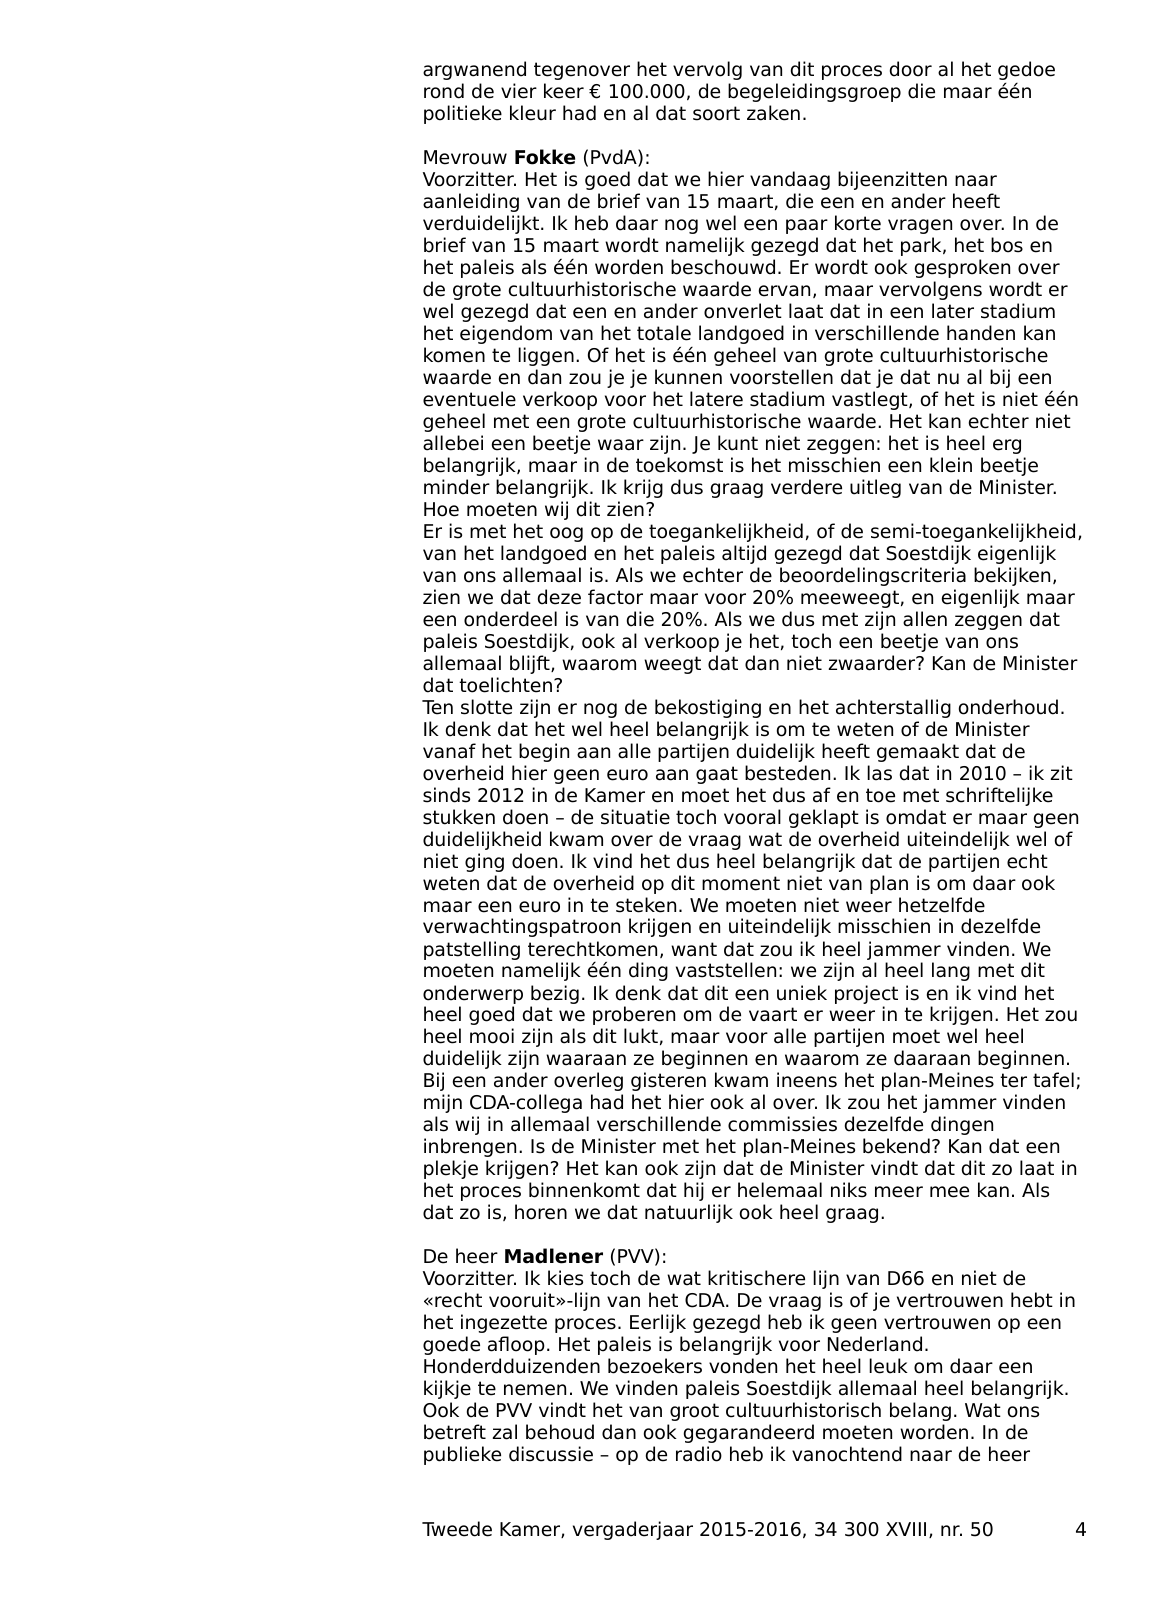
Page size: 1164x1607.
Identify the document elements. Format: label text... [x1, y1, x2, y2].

text Mevrouw Fokke (PvdA): [422, 147, 1087, 169]
text Er is met het oog op de toegankelijkheid, of de semi-toegankelijkheid, van het landgoed en het paleis altijd gezegd dat Soestdijk eigenlijk van ons allemaal is. Als we echter de beoordelingscriteria bekijken, zien we dat deze factor maar voor 20% meeweegt, en eigenlijk maar een onderdeel is van die 20%. Als we dus met zijn allen zeggen dat paleis Soestdijk, ook al verkoop je het, toch een beetje van ons allemaal blijft, waarom weegt dat dan niet zwaarder? Kan de Minister dat toelichten? [422, 521, 1087, 697]
text argwanend tegenover het vervolg van dit proces door al het gedoe rond de vier keer € 100.000, de begeleidingsgroep die maar één politieke kleur had en al dat soort zaken. [422, 59, 1087, 125]
text Ten slotte zijn er nog de bekostiging en het achterstallig onderhoud. Ik denk dat het wel heel belangrijk is om te weten of de Minister vanaf het begin aan alle partijen duidelijk heeft gemaakt dat de overheid hier geen euro aan gaat besteden. Ik las dat in 2010 – ik zit sinds 2012 in de Kamer en moet het dus af en toe met schriftelijke stukken doen – de situatie toch vooral geklapt is omdat er maar geen duidelijkheid kwam over de vraag wat de overheid uiteindelijk wel of niet ging doen. Ik vind het dus heel belangrijk dat de partijen echt weten dat de overheid op dit moment niet van plan is om daar ook maar een euro in te steken. We moeten niet weer hetzelfde verwachtingspatroon krijgen en uiteindelijk misschien in dezelfde patstelling terechtkomen, want dat zou ik heel jammer vinden. We moeten namelijk één ding vaststellen: we zijn al heel lang met dit onderwerp bezig. Ik denk dat dit een uniek project is en ik vind het heel goed dat we proberen om de vaart er weer in te krijgen. Het zou heel mooi zijn als dit lukt, maar voor alle partijen moet wel heel duidelijk zijn waaraan ze beginnen en waarom ze daaraan beginnen. [422, 697, 1087, 1070]
text Bij een ander overleg gisteren kwam ineens het plan-Meines ter tafel; mijn CDA-collega had het hier ook al over. Ik zou het jammer vinden als wij in allemaal verschillende commissies dezelfde dingen inbrengen. Is de Minister met het plan-Meines bekend? Kan dat een plekje krijgen? Het kan ook zijn dat de Minister vindt dat dit zo laat in het proces binnenkomt dat hij er helemaal niks meer mee kan. Als dat zo is, horen we dat natuurlijk ook heel graag. [422, 1070, 1087, 1224]
text Voorzitter. Ik kies toch de wat kritischere lijn van D66 en niet de «recht vooruit»-lijn van het CDA. De vraag is of je vertrouwen hebt in het ingezette proces. Eerlijk gezegd heb ik geen vertrouwen op een goede afloop. Het paleis is belangrijk voor Nederland. Honderdduizenden bezoekers vonden het heel leuk om daar een kijkje te nemen. We vinden paleis Soestdijk allemaal heel belangrijk. Ook de PVV vindt het van groot cultuurhistorisch belang. Wat ons betreft zal behoud dan ook gegarandeerd moeten worden. In de publieke discussie – op de radio heb ik vanochtend naar de heer [422, 1268, 1087, 1466]
text De heer Madlener (PVV): [422, 1246, 1087, 1268]
text Voorzitter. Het is goed dat we hier vandaag bijeenzitten naar aanleiding van de brief van 15 maart, die een en ander heeft verduidelijkt. Ik heb daar nog wel een paar korte vragen over. In de brief van 15 maart wordt namelijk gezegd dat het park, het bos en het paleis als één worden beschouwd. Er wordt ook gesproken over de grote cultuurhistorische waarde ervan, maar vervolgens wordt er wel gezegd dat een en ander onverlet laat dat in een later stadium het eigendom van het totale landgoed in verschillende handen kan komen te liggen. Of het is één geheel van grote cultuurhistorische waarde en dan zou je je kunnen voorstellen dat je dat nu al bij een eventuele verkoop voor het latere stadium vastlegt, of het is niet één geheel met een grote cultuurhistorische waarde. Het kan echter niet allebei een beetje waar zijn. Je kunt niet zeggen: het is heel erg belangrijk, maar in de toekomst is het misschien een klein beetje minder belangrijk. Ik krijg dus graag verdere uitleg van de Minister. Hoe moeten wij dit zien? [422, 169, 1087, 521]
